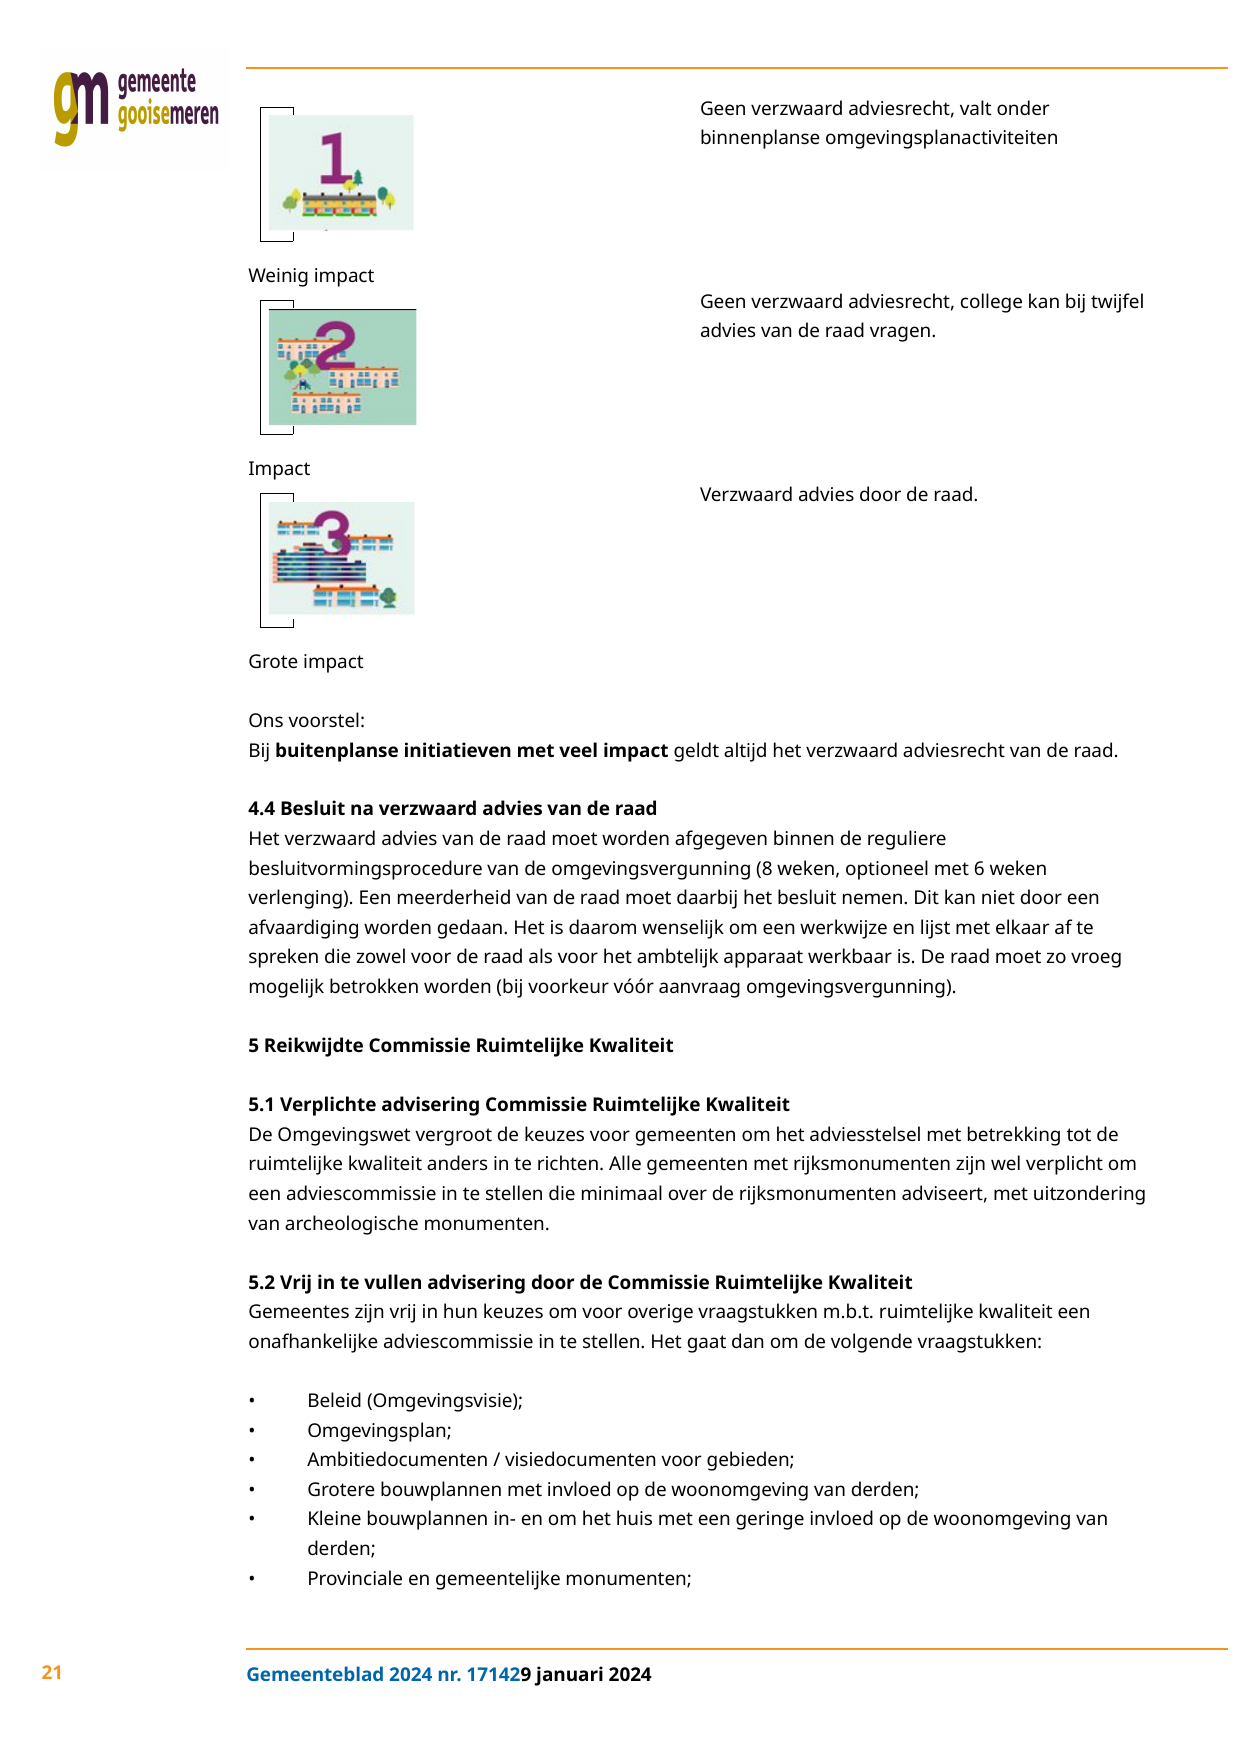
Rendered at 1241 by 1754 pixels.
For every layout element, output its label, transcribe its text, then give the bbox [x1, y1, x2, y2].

table_cell Impact [248, 288, 700, 481]
list Omgevingsplan; [248, 1417, 1152, 1442]
text 4.4 Besluit na verzwaard advies van de raad [248, 796, 1152, 821]
table_cell Grote impact [248, 619, 700, 674]
picture [268, 115, 417, 232]
picture [268, 502, 417, 619]
table_cell Verzwaard advies door de raad. [700, 481, 1152, 674]
list Kleine bouwplannen in- en om het huis met een geringe invloed op de woonomgeving van derden; [248, 1506, 1152, 1561]
picture [41, 47, 231, 172]
text 5.1 Verplichte advisering Commissie Ruimtelijke Kwaliteit [248, 1091, 1152, 1117]
picture [268, 308, 417, 426]
list Ambitiedocumenten / visiedocumenten voor gebieden; [248, 1446, 1152, 1472]
table_cell [248, 481, 700, 618]
list Beleid (Omgevingsvisie); [248, 1387, 1152, 1413]
text De Omgevingswet vergroot de keuzes voor gemeenten om het adviesstelsel met betrekking tot de ruimtelijke kwaliteit anders in te richten. Alle gemeenten met rijksmonumenten zijn wel verplicht om een adviescommissie in te stellen die minimaal over de rijksmonumenten adviseert, met uitzondering van archeologische monumenten. [248, 1121, 1152, 1235]
text 5.2 Vrij in te vullen advisering door de Commissie Ruimtelijke Kwaliteit [248, 1269, 1152, 1294]
table_header Ons voorstel: Bij buitenplanse initiatieven met veel impact geldt altijd het verzwaard adviesrecht van de raad. [248, 708, 1152, 763]
text 5 Reikwijdte Commissie Ruimtelijke Kwaliteit [248, 1032, 1152, 1058]
table_cell Geen verzwaard adviesrecht, college kan bij twijfel advies van de raad vragen. [700, 288, 1152, 481]
text Gemeentes zijn vrij in hun keuzes om voor overige vraagstukken m.b.t. ruimtelijke kwaliteit een onafhankelijke adviescommissie in te stellen. Het gaat dan om de volgende vraagstukken: [248, 1298, 1152, 1354]
text Het verzwaard advies van de raad moet worden afgegeven binnen de reguliere besluitvormingsprocedure van de omgevingsvergunning (8 weken, optioneel met 6 weken verlenging). Een meerderheid van de raad moet daarbij het besluit nemen. Dit kan niet door een afvaardiging worden gedaan. Het is daarom wenselijk om een werkwijze en lijst met elkaar af te spreken die zowel voor de raad als voor het ambtelijk apparaat werkbaar is. De raad moet zo vroeg mogelijk betrokken worden (bij voorkeur vóór aanvraag omgevingsvergunning). [248, 825, 1152, 999]
table_cell Weinig impact [248, 95, 700, 288]
list Grotere bouwplannen met invloed op de woonomgeving van derden; [248, 1476, 1152, 1502]
list Provinciale en gemeentelijke monumenten; [248, 1565, 1152, 1590]
table_cell Geen verzwaard adviesrecht, valt onder binnenplanse omgevingsplanactiviteiten [700, 95, 1152, 288]
